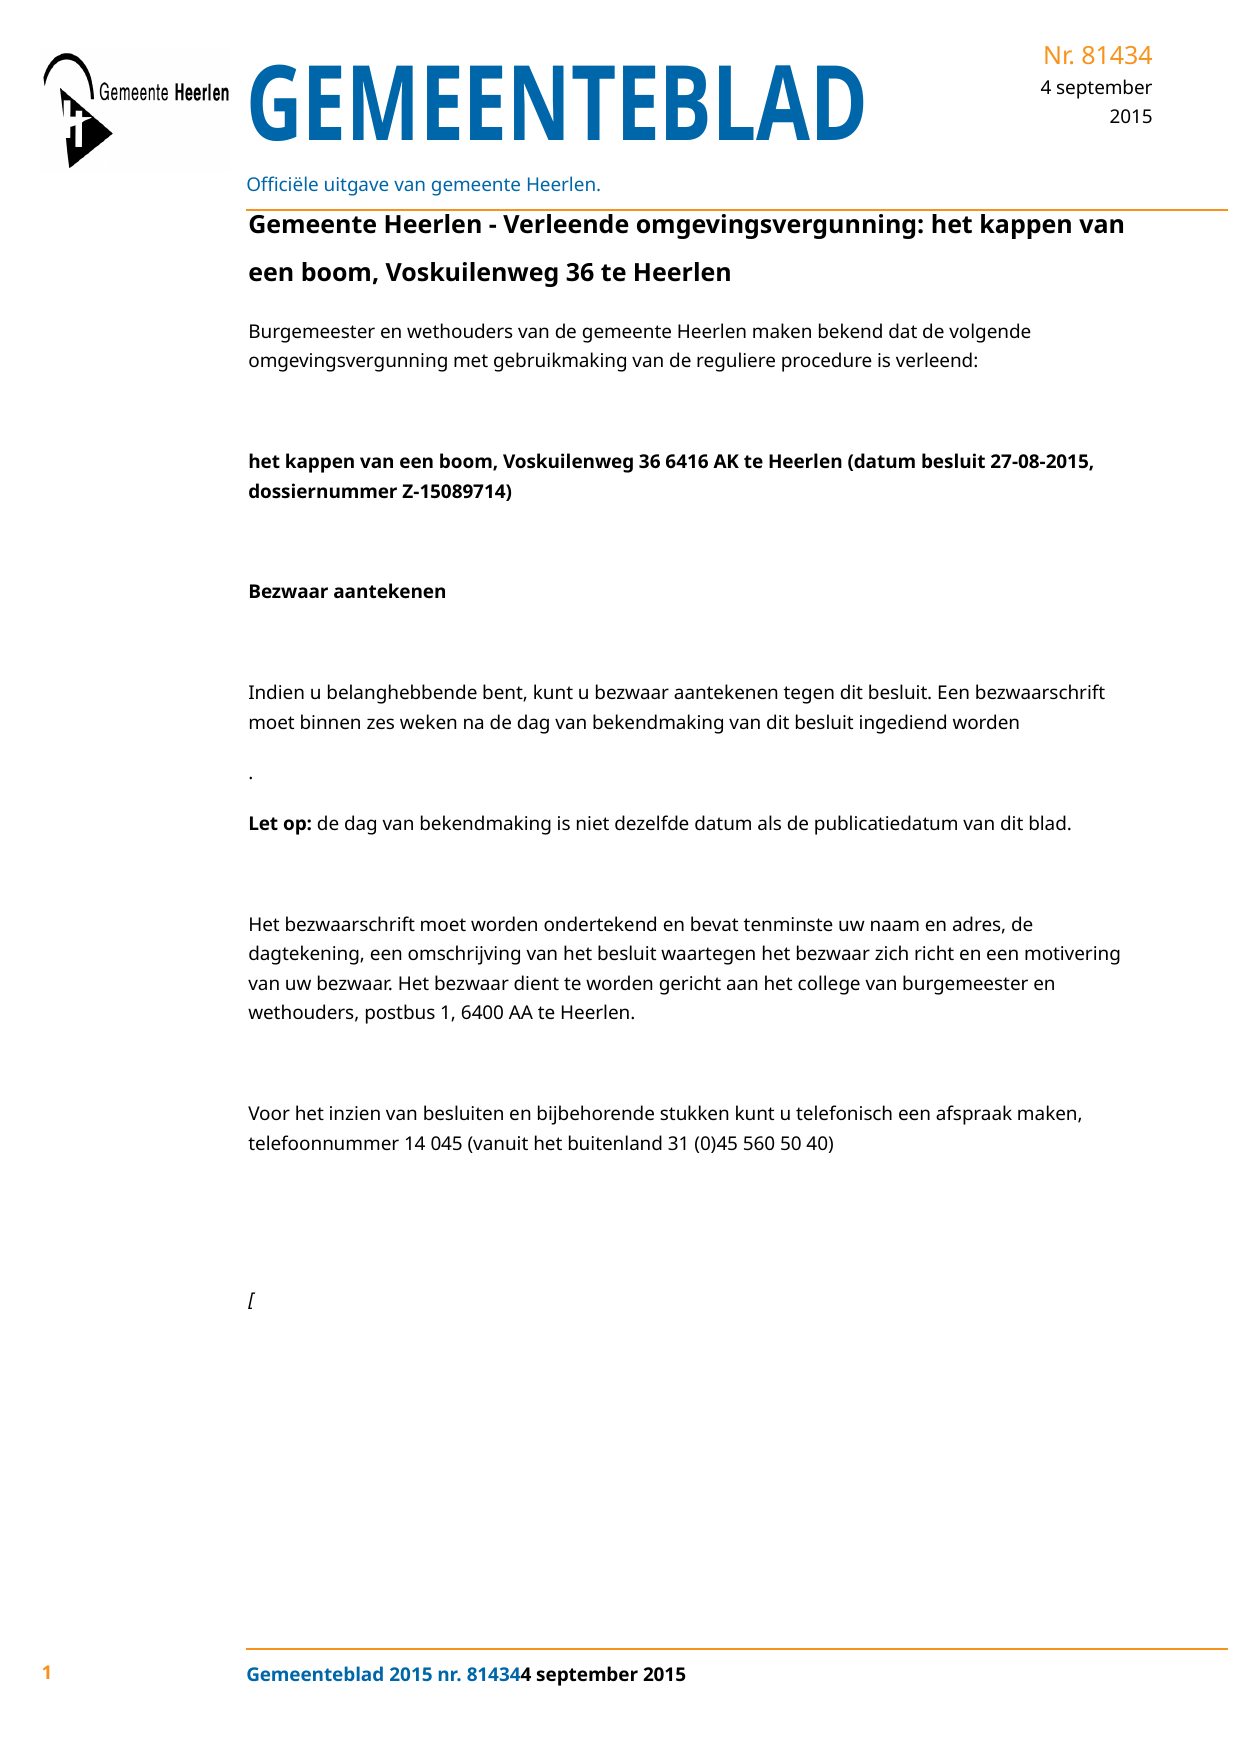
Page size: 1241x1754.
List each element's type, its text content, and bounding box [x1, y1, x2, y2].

text Bezwaar aantekenen [248, 579, 1152, 604]
text Burgemeester en wethouders van de gemeente Heerlen maken bekend dat de volgende omgevingsvergunning met gebruikmaking van de reguliere procedure is verleend: [248, 318, 1152, 373]
text het kappen van een boom, Voskuilenweg 36 6416 AK te Heerlen (datum besluit 27-08-2015, dossiernummer Z-15089714) [248, 448, 1152, 504]
picture [41, 47, 231, 172]
text Let op: de dag van bekendmaking is niet dezelfde datum als de publicatiedatum van dit blad. [248, 810, 1152, 836]
text Het bezwaarschrift moet worden ondertekend en bevat tenminste uw naam en adres, de dagtekening, een omschrijving van het besluit waartegen het bezwaar zich richt en een motivering van uw bezwaar. Het bezwaar dient te worden gericht aan het college van burgemeester en wethouders, postbus 1, 6400 AA te Heerlen. [248, 911, 1152, 1025]
text . [248, 759, 1152, 785]
text Gemeente Heerlen - Verleende omgevingsvergunning: het kappen van een boom, Voskuilenweg 36 te Heerlen [248, 211, 1152, 288]
text [ [248, 1286, 1152, 1312]
text Voor het inzien van besluiten en bijbehorende stukken kunt u telefonisch een afspraak maken, telefoonnummer 14 045 (vanuit het buitenland 31 (0)45 560 50 40) [248, 1100, 1152, 1156]
text Indien u belanghebbende bent, kunt u bezwaar aantekenen tegen dit besluit. Een bezwaarschrift moet binnen zes weken na de dag van bekendmaking van dit besluit ingediend worden [248, 679, 1152, 735]
